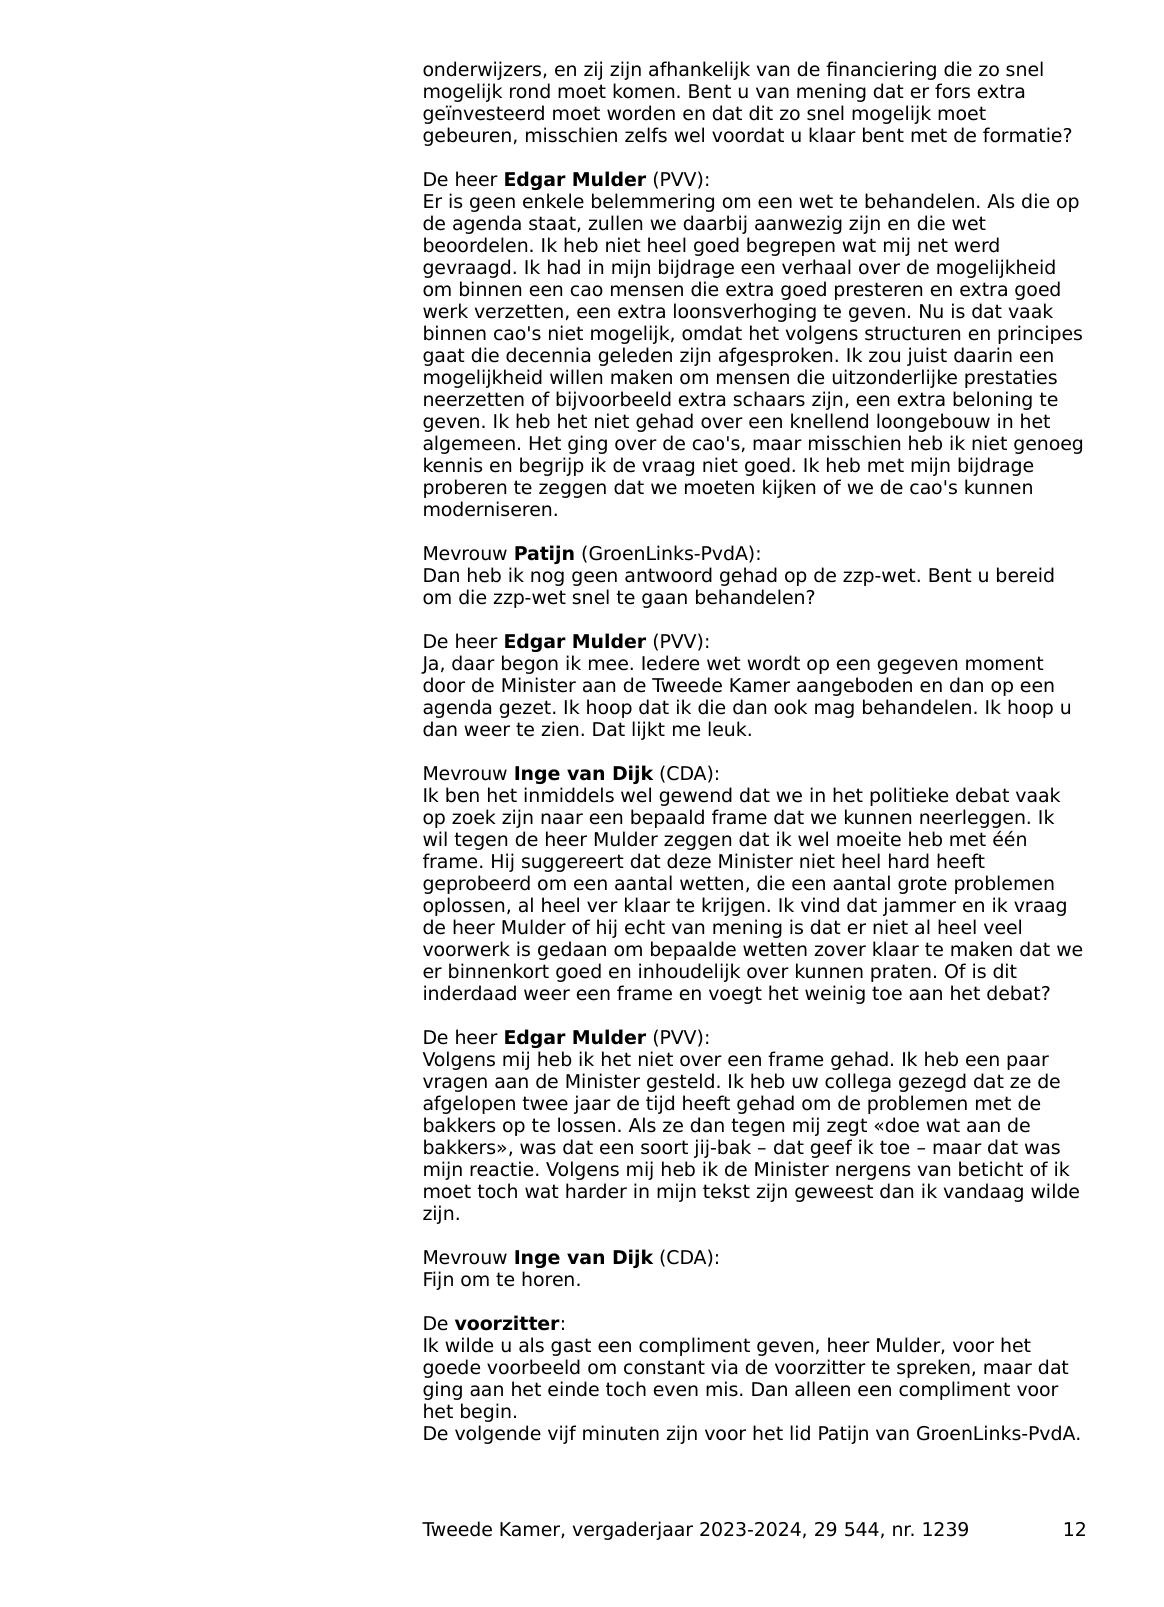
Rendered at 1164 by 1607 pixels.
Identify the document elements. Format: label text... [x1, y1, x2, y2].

text Ik wilde u als gast een compliment geven, heer Mulder, voor het goede voorbeeld om constant via de voorzitter te spreken, maar dat ging aan het einde toch even mis. Dan alleen een compliment voor het begin. [422, 1335, 1087, 1423]
text De heer Edgar Mulder (PVV): [422, 1027, 1087, 1049]
text onderwijzers, en zij zijn afhankelijk van de financiering die zo snel mogelijk rond moet komen. Bent u van mening dat er fors extra geïnvesteerd moet worden en dat dit zo snel mogelijk moet gebeuren, misschien zelfs wel voordat u klaar bent met de formatie? [422, 59, 1087, 147]
text Ja, daar begon ik mee. Iedere wet wordt op een gegeven moment door de Minister aan de Tweede Kamer aangeboden en dan op een agenda gezet. Ik hoop dat ik die dan ook mag behandelen. Ik hoop u dan weer te zien. Dat lijkt me leuk. [422, 653, 1087, 741]
text Mevrouw Patijn (GroenLinks-PvdA): [422, 543, 1087, 565]
text Mevrouw Inge van Dijk (CDA): [422, 1247, 1087, 1269]
text Dan heb ik nog geen antwoord gehad op de zzp-wet. Bent u bereid om die zzp-wet snel te gaan behandelen? [422, 565, 1087, 609]
text De heer Edgar Mulder (PVV): [422, 169, 1087, 191]
text Er is geen enkele belemmering om een wet te behandelen. Als die op de agenda staat, zullen we daarbij aanwezig zijn en die wet beoordelen. Ik heb niet heel goed begrepen wat mij net werd gevraagd. Ik had in mijn bijdrage een verhaal over de mogelijkheid om binnen een cao mensen die extra goed presteren en extra goed werk verzetten, een extra loonsverhoging te geven. Nu is dat vaak binnen cao's niet mogelijk, omdat het volgens structuren en principes gaat die decennia geleden zijn afgesproken. Ik zou juist daarin een mogelijkheid willen maken om mensen die uitzonderlijke prestaties neerzetten of bijvoorbeeld extra schaars zijn, een extra beloning te geven. Ik heb het niet gehad over een knellend loongebouw in het algemeen. Het ging over de cao's, maar misschien heb ik niet genoeg kennis en begrijp ik de vraag niet goed. Ik heb met mijn bijdrage proberen te zeggen dat we moeten kijken of we de cao's kunnen moderniseren. [422, 191, 1087, 521]
text Fijn om te horen. [422, 1269, 1087, 1291]
text De volgende vijf minuten zijn voor het lid Patijn van GroenLinks-PvdA. [422, 1423, 1087, 1445]
text De heer Edgar Mulder (PVV): [422, 631, 1087, 653]
text De voorzitter: [422, 1313, 1087, 1335]
text Volgens mij heb ik het niet over een frame gehad. Ik heb een paar vragen aan de Minister gesteld. Ik heb uw collega gezegd dat ze de afgelopen twee jaar de tijd heeft gehad om de problemen met de bakkers op te lossen. Als ze dan tegen mij zegt «doe wat aan de bakkers», was dat een soort jij-bak – dat geef ik toe – maar dat was mijn reactie. Volgens mij heb ik de Minister nergens van beticht of ik moet toch wat harder in mijn tekst zijn geweest dan ik vandaag wilde zijn. [422, 1049, 1087, 1225]
text Mevrouw Inge van Dijk (CDA): [422, 763, 1087, 785]
text Ik ben het inmiddels wel gewend dat we in het politieke debat vaak op zoek zijn naar een bepaald frame dat we kunnen neerleggen. Ik wil tegen de heer Mulder zeggen dat ik wel moeite heb met één frame. Hij suggereert dat deze Minister niet heel hard heeft geprobeerd om een aantal wetten, die een aantal grote problemen oplossen, al heel ver klaar te krijgen. Ik vind dat jammer en ik vraag de heer Mulder of hij echt van mening is dat er niet al heel veel voorwerk is gedaan om bepaalde wetten zover klaar te maken dat we er binnenkort goed en inhoudelijk over kunnen praten. Of is dit inderdaad weer een frame en voegt het weinig toe aan het debat? [422, 785, 1087, 1005]
